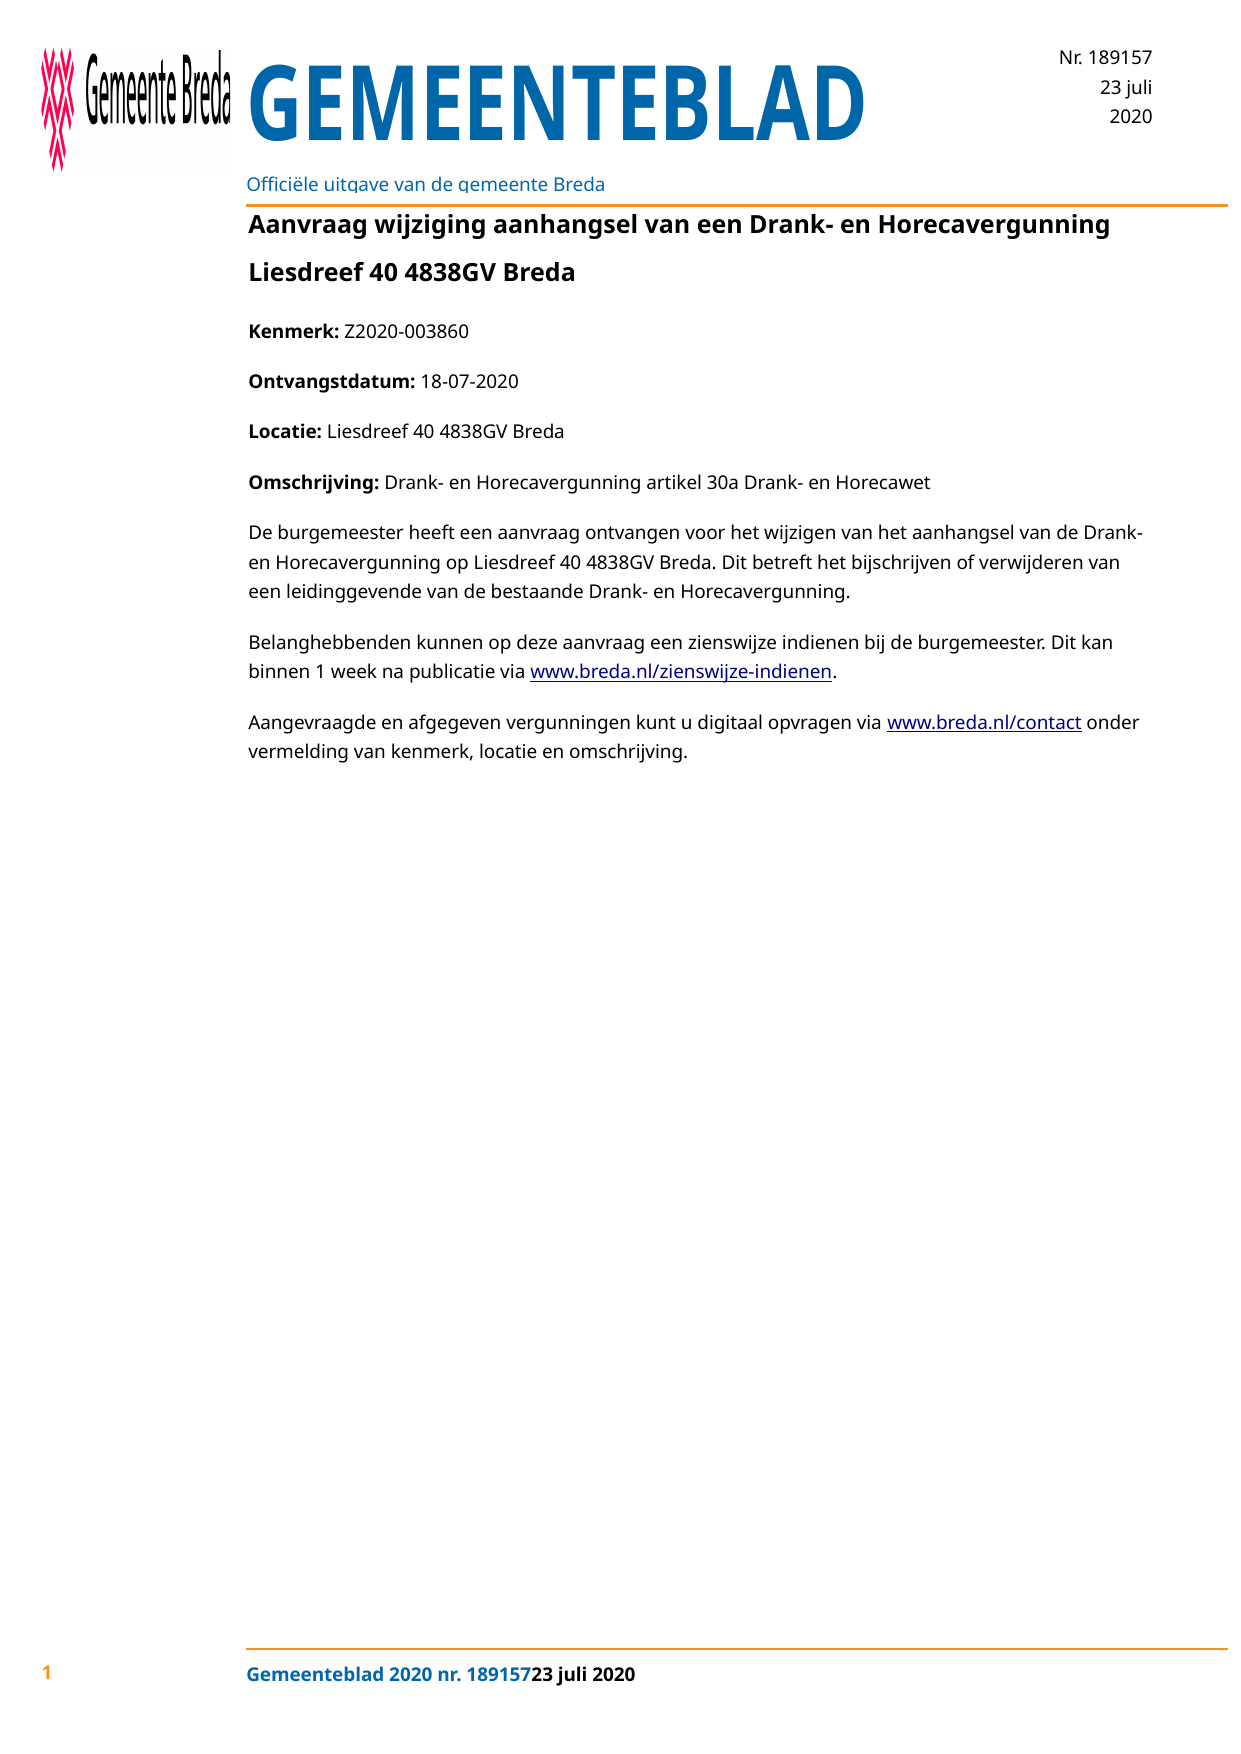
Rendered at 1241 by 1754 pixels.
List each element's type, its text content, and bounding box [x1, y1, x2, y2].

text Omschrijving: Drank- en Horecavergunning artikel 30a Drank- en Horecawet [248, 469, 1152, 495]
text Belanghebbenden kunnen op deze aanvraag een zienswijze indienen bij de burgemeester. Dit kan binnen 1 week na publicatie via www.breda.nl/zienswijze-indienen. [248, 629, 1152, 684]
text Locatie: Liesdreef 40 4838GV Breda [248, 419, 1152, 444]
text De burgemeester heeft een aanvraag ontvangen voor het wijzigen van het aanhangsel van de Drank- en Horecavergunning op Liesdreef 40 4838GV Breda. Dit betreft het bijschrijven of verwijderen van een leidinggevende van de bestaande Drank- en Horecavergunning. [248, 519, 1152, 604]
text Ontvangstdatum: 18-07-2020 [248, 368, 1152, 394]
picture [41, 47, 231, 172]
text Aangevraagde en afgegeven vergunningen kunt u digitaal opvragen via www.breda.nl/contact onder vermelding van kenmerk, locatie en omschrijving. [248, 709, 1152, 764]
text Aanvraag wijziging aanhangsel van een Drank- en Horecavergunning Liesdreef 40 4838GV Breda [248, 207, 1152, 288]
text Kenmerk: Z2020-003860 [248, 318, 1152, 344]
